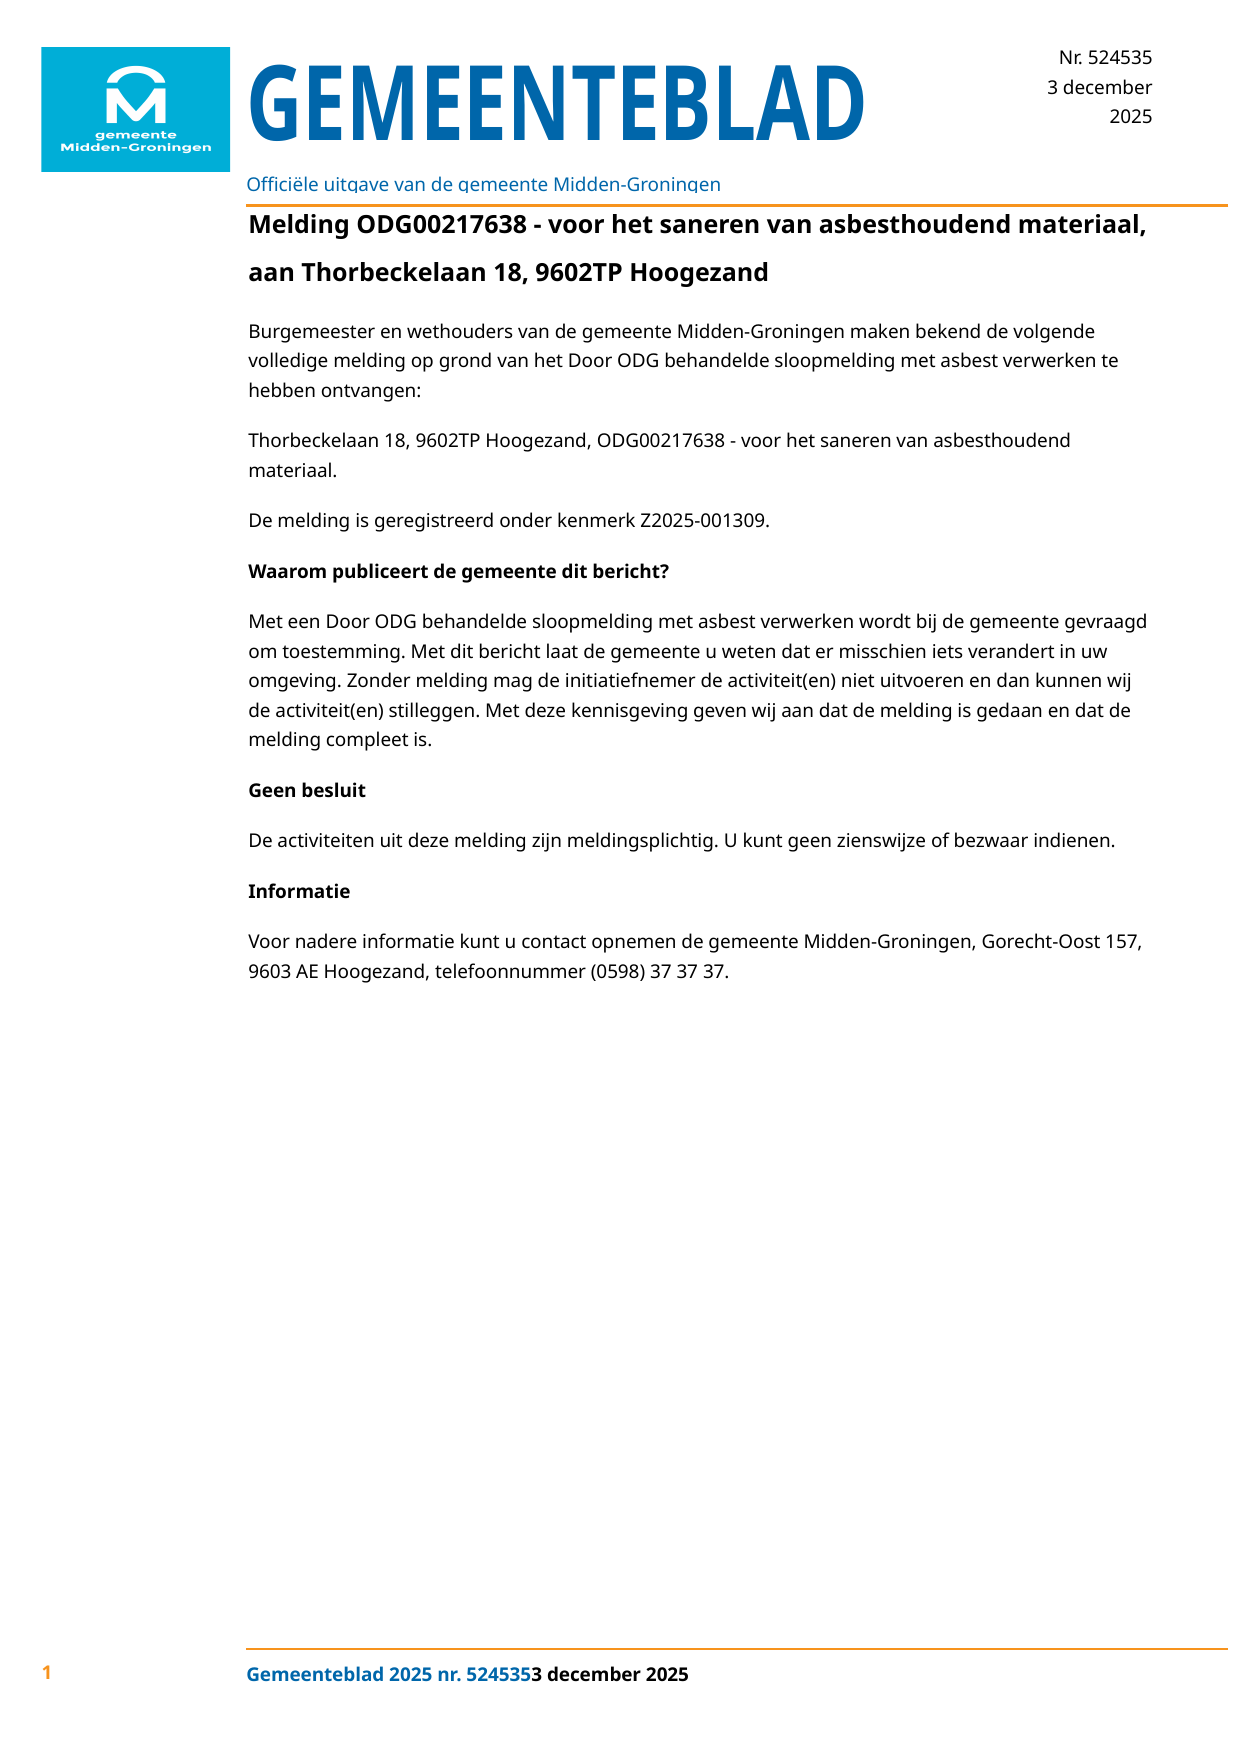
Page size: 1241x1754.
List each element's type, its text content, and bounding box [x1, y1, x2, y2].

text Burgemeester en wethouders van de gemeente Midden-Groningen maken bekend de volgende volledige melding op grond van het Door ODG behandelde sloopmelding met asbest verwerken te hebben ontvangen: [248, 318, 1152, 403]
text Thorbeckelaan 18, 9602TP Hoogezand, ODG00217638 - voor het saneren van asbesthoudend materiaal. [248, 427, 1152, 483]
text Informatie [248, 878, 1152, 904]
text De melding is geregistreerd onder kenmerk Z2025-001309. [248, 507, 1152, 533]
text Geen besluit [248, 777, 1152, 803]
text Waarom publiceert de gemeente dit bericht? [248, 558, 1152, 584]
text Met een Door ODG behandelde sloopmelding met asbest verwerken wordt bij de gemeente gevraagd om toestemming. Met dit bericht laat de gemeente u weten dat er misschien iets verandert in uw omgeving. Zonder melding mag de initiatiefnemer de activiteit(en) niet uitvoeren en dan kunnen wij de activiteit(en) stilleggen. Met deze kennisgeving geven wij aan dat de melding is gedaan en dat de melding compleet is. [248, 608, 1152, 752]
picture [107, 89, 165, 122]
text Melding ODG00217638 - voor het saneren van asbesthoudend materiaal, aan Thorbeckelaan 18, 9602TP Hoogezand [248, 207, 1152, 288]
picture [108, 66, 164, 82]
text Voor nadere informatie kunt u contact opnemen de gemeente Midden-Groningen, Gorecht-Oost 157, 9603 AE Hoogezand, telefoonnummer (0598) 37 37 37. [248, 928, 1152, 984]
text De activiteiten uit deze melding zijn meldingsplichtig. U kunt geen zienswijze of bezwaar indienen. [248, 827, 1152, 853]
picture [184, 146, 190, 153]
